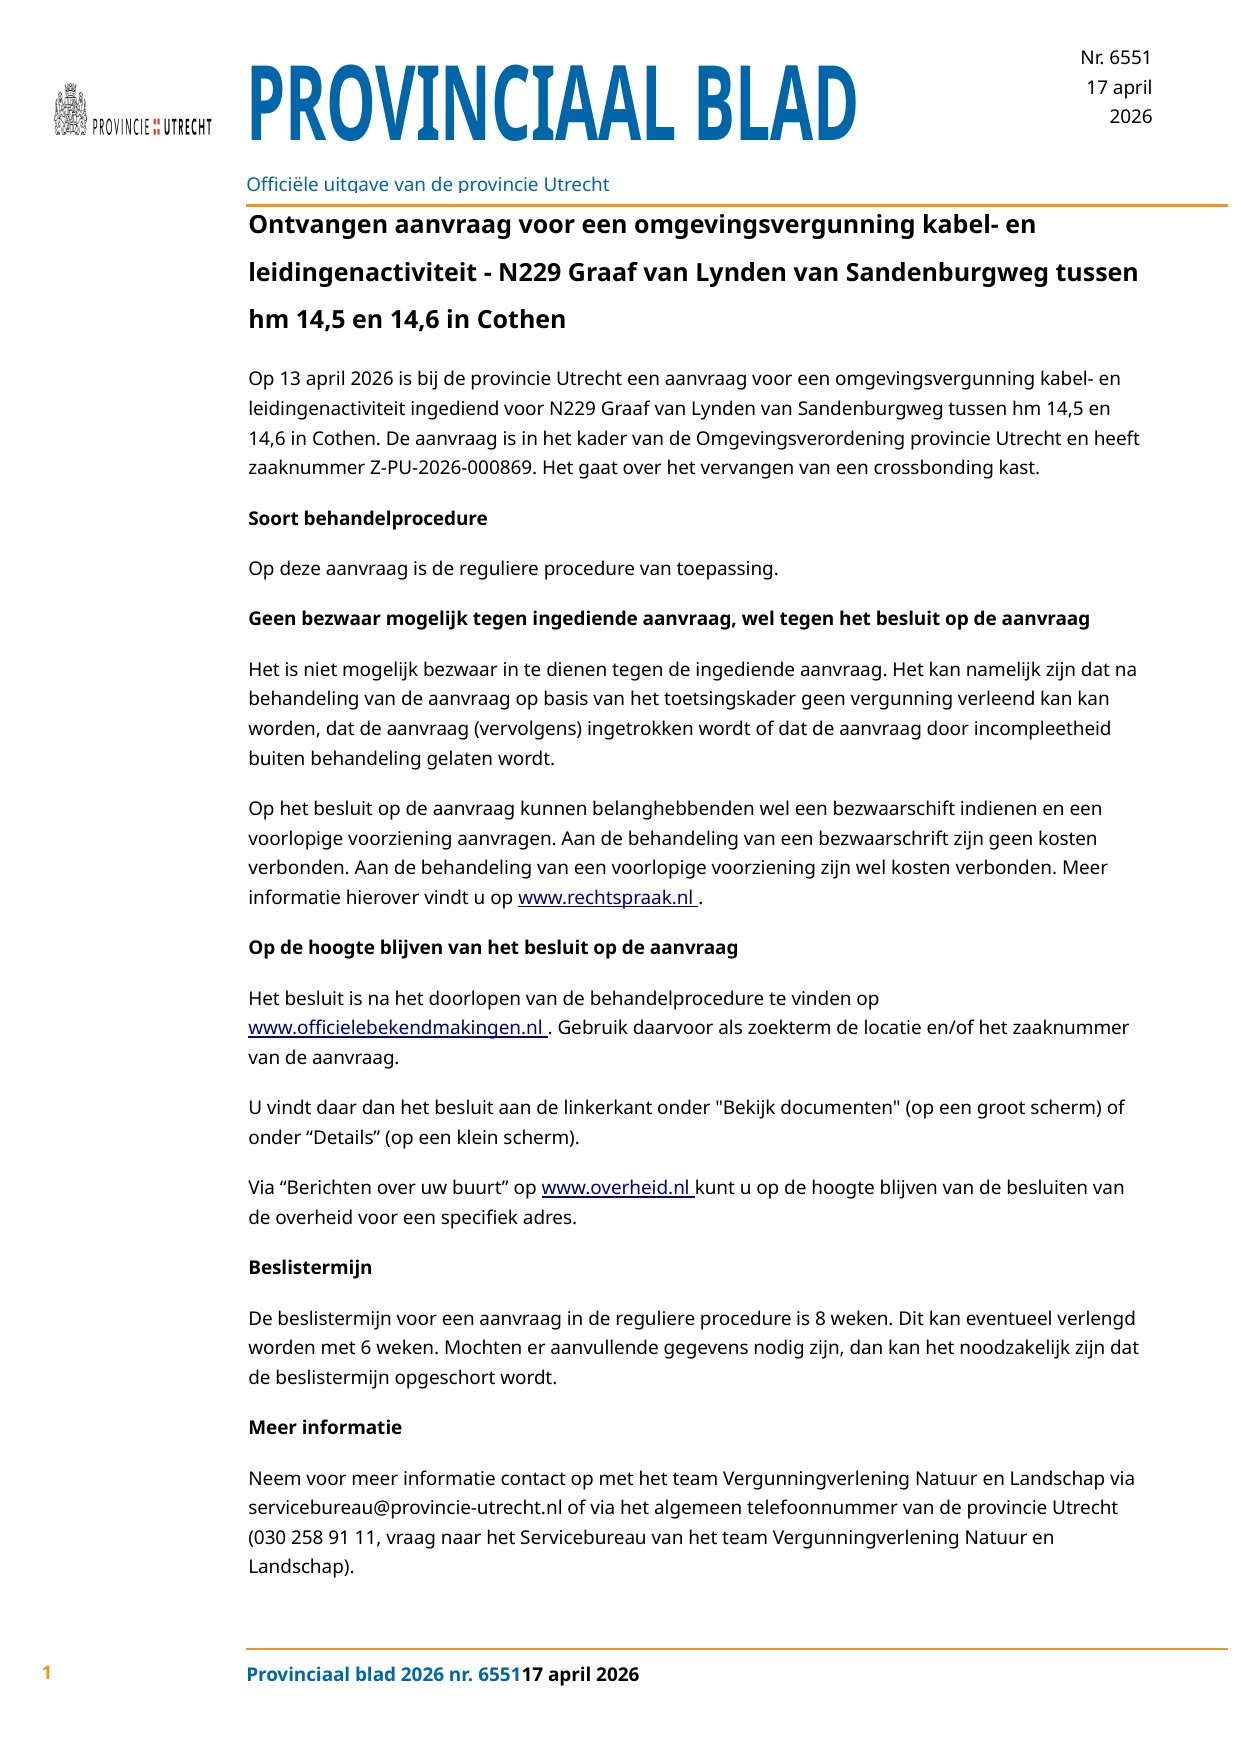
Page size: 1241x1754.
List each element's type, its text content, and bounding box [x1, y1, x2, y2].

text Via “Berichten over uw buurt” op www.overheid.nl kunt u op de hoogte blijven van de besluiten van de overheid voor een specifiek adres. [248, 1174, 1152, 1229]
text De beslistermijn voor een aanvraag in de reguliere procedure is 8 weken. Dit kan eventueel verlengd worden met 6 weken. Mochten er aanvullende gegevens nodig zijn, dan kan het noodzakelijk zijn dat de beslistermijn opgeschort wordt. [248, 1305, 1152, 1389]
text Het is niet mogelijk bezwaar in te dienen tegen de ingediende aanvraag. Het kan namelijk zijn dat na behandeling van de aanvraag op basis van het toetsingskader geen vergunning verleend kan kan worden, dat de aanvraag (vervolgens) ingetrokken wordt of dat de aanvraag door incompleetheid buiten behandeling gelaten wordt. [248, 656, 1152, 770]
text Meer informatie [248, 1414, 1152, 1440]
text Op het besluit op de aanvraag kunnen belanghebbenden wel een bezwaarschift indienen en een voorlopige voorziening aanvragen. Aan de behandeling van een bezwaarschrift zijn geen kosten verbonden. Aan de behandeling van een voorlopige voorziening zijn wel kosten verbonden. Meer informatie hierover vindt u op www.rechtspraak.nl . [248, 795, 1152, 909]
text Op de hoogte blijven van het besluit op de aanvraag [248, 934, 1152, 960]
text U vindt daar dan het besluit aan de linkerkant onder "Bekijk documenten" (op een groot scherm) of onder “Details” (op een klein scherm). [248, 1094, 1152, 1149]
text Op 13 april 2026 is bij de provincie Utrecht een aanvraag voor een omgevingsvergunning kabel- en leidingenactiviteit ingediend voor N229 Graaf van Lynden van Sandenburgweg tussen hm 14,5 en 14,6 in Cothen. De aanvraag is in het kader van de Omgevingsverordening provincie Utrecht en heeft zaaknummer Z-PU-2026-000869. Het gaat over het vervangen van een crossbonding kast. [248, 366, 1152, 480]
text Neem voor meer informatie contact op met het team Vergunningverlening Natuur en Landschap via servicebureau@provincie-utrecht.nl of via het algemeen telefoonnummer van de provincie Utrecht (030 258 91 11, vraag naar het Servicebureau van het team Vergunningverlening Natuur en Landschap). [248, 1465, 1152, 1579]
text Geen bezwaar mogelijk tegen ingediende aanvraag, wel tegen het besluit op de aanvraag [248, 606, 1152, 631]
text Ontvangen aanvraag voor een omgevingsvergunning kabel- en leidingenactiviteit - N229 Graaf van Lynden van Sandenburgweg tussen hm 14,5 en 14,6 in Cothen [248, 207, 1152, 336]
picture [41, 47, 231, 172]
text Soort behandelprocedure [248, 505, 1152, 530]
text Op deze aanvraag is de reguliere procedure van toepassing. [248, 555, 1152, 581]
text Het besluit is na het doorlopen van de behandelprocedure te vinden op www.officielebekendmakingen.nl . Gebruik daarvoor als zoekterm de locatie en/of het zaaknummer van de aanvraag. [248, 985, 1152, 1069]
text Beslistermijn [248, 1254, 1152, 1280]
